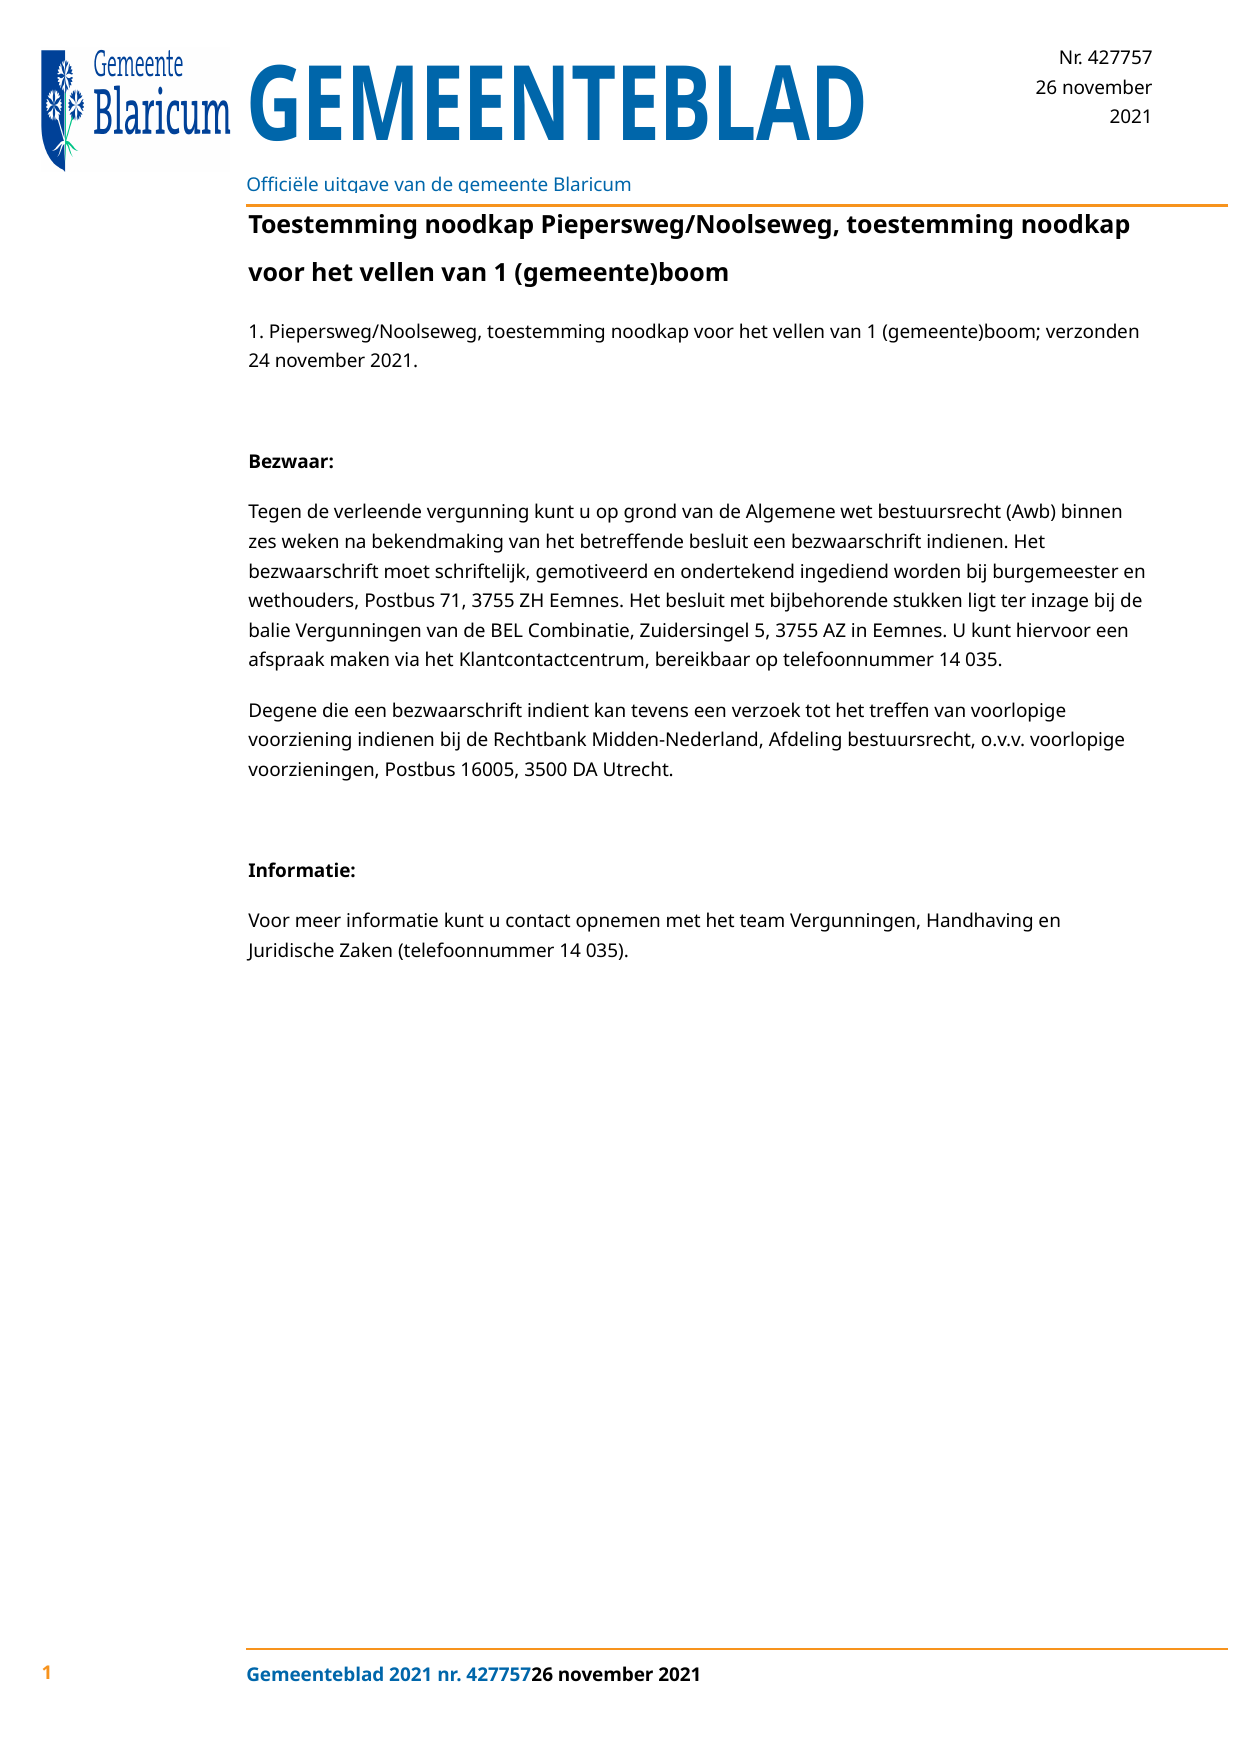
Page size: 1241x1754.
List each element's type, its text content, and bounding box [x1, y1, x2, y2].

text Bezwaar: [248, 448, 1152, 474]
picture [41, 47, 231, 172]
text Degene die een bezwaarschrift indient kan tevens een verzoek tot het treffen van voorlopige voorziening indienen bij de Rechtbank Midden-Nederland, Afdeling bestuursrecht, o.v.v. voorlopige voorzieningen, Postbus 16005, 3500 DA Utrecht. [248, 697, 1152, 782]
text Informatie: [248, 857, 1152, 883]
text Toestemming noodkap Piepersweg/Noolseweg, toestemming noodkap voor het vellen van 1 (gemeente)boom [248, 207, 1152, 288]
text Voor meer informatie kunt u contact opnemen met het team Vergunningen, Handhaving en Juridische Zaken (telefoonnummer 14 035). [248, 907, 1152, 963]
text Tegen de verleende vergunning kunt u op grond van de Algemene wet bestuursrecht (Awb) binnen zes weken na bekendmaking van het betreffende besluit een bezwaarschrift indienen. Het bezwaarschrift moet schriftelijk, gemotiveerd en ondertekend ingediend worden bij burgemeester en wethouders, Postbus 71, 3755 ZH Eemnes. Het besluit met bijbehorende stukken ligt ter inzage bij de balie Vergunningen van de BEL Combinatie, Zuidersingel 5, 3755 AZ in Eemnes. U kunt hiervoor een afspraak maken via het Klantcontactcentrum, bereikbaar op telefoonnummer 14 035. [248, 499, 1152, 672]
text 1. Piepersweg/Noolseweg, toestemming noodkap voor het vellen van 1 (gemeente)boom; verzonden 24 november 2021. [248, 318, 1152, 373]
